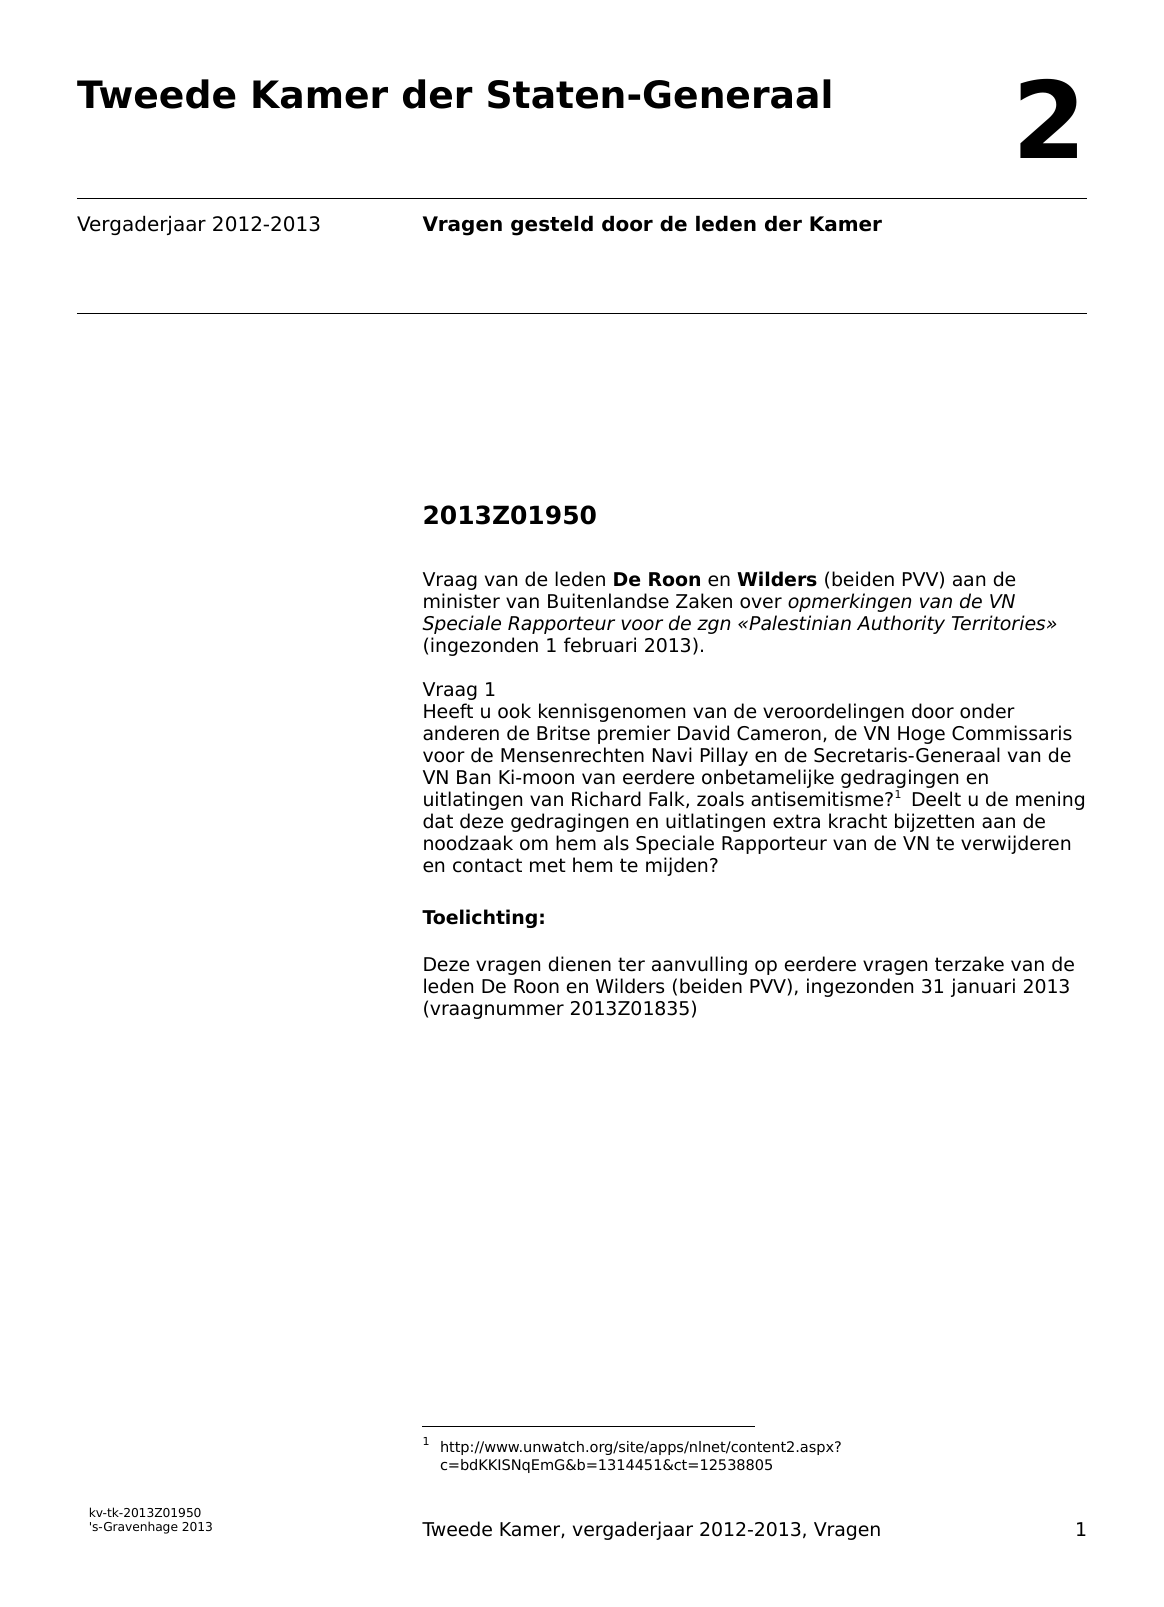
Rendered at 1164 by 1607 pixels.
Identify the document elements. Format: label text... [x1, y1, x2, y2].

table_header Tweede Kamer der Staten-Generaal [77, 59, 886, 198]
text Vraag van de leden De Roon en Wilders (beiden PVV) aan de minister van Buitenlandse Zaken over opmerkingen van de VN Speciale Rapporteur voor de zgn «Palestinian Authority Territories» (ingezonden 1 februari 2013). [422, 569, 1087, 657]
text http://www.unwatch.org/site/apps/nlnet/content2.aspx?c=bdKKISNqEmG&b=1314451&ct=12538805 [422, 1435, 1087, 1474]
text kv-tk-2013Z01950 [88, 1506, 323, 1520]
text 's-Gravenhage 2013 [88, 1520, 323, 1534]
table_cell Vergaderjaar 2012-2013 [77, 199, 422, 313]
table_cell Vragen gesteld door de leden der Kamer [422, 199, 1087, 313]
text Vraag 1 [422, 679, 1087, 701]
subtitle Toelichting: [422, 907, 1087, 929]
table_header 2 [886, 59, 1087, 198]
text Heeft u ook kennisgenomen van de veroordelingen door onder anderen de Britse premier David Cameron, de VN Hoge Commissaris voor de Mensenrechten Navi Pillay en de Secretaris-Generaal van de VN Ban Ki-moon van eerdere onbetamelijke gedragingen en uitlatingen van Richard Falk, zoals antisemitisme? Deelt u de mening dat deze gedragingen en uitlatingen extra kracht bijzetten aan de noodzaak om hem als Speciale Rapporteur van de VN te verwijderen en contact met hem te mijden? [422, 701, 1087, 877]
text Deze vragen dienen ter aanvulling op eerdere vragen terzake van de leden De Roon en Wilders (beiden PVV), ingezonden 31 januari 2013 (vraagnummer 2013Z01835) [422, 954, 1087, 1019]
text 2013Z01950 [422, 501, 1087, 531]
